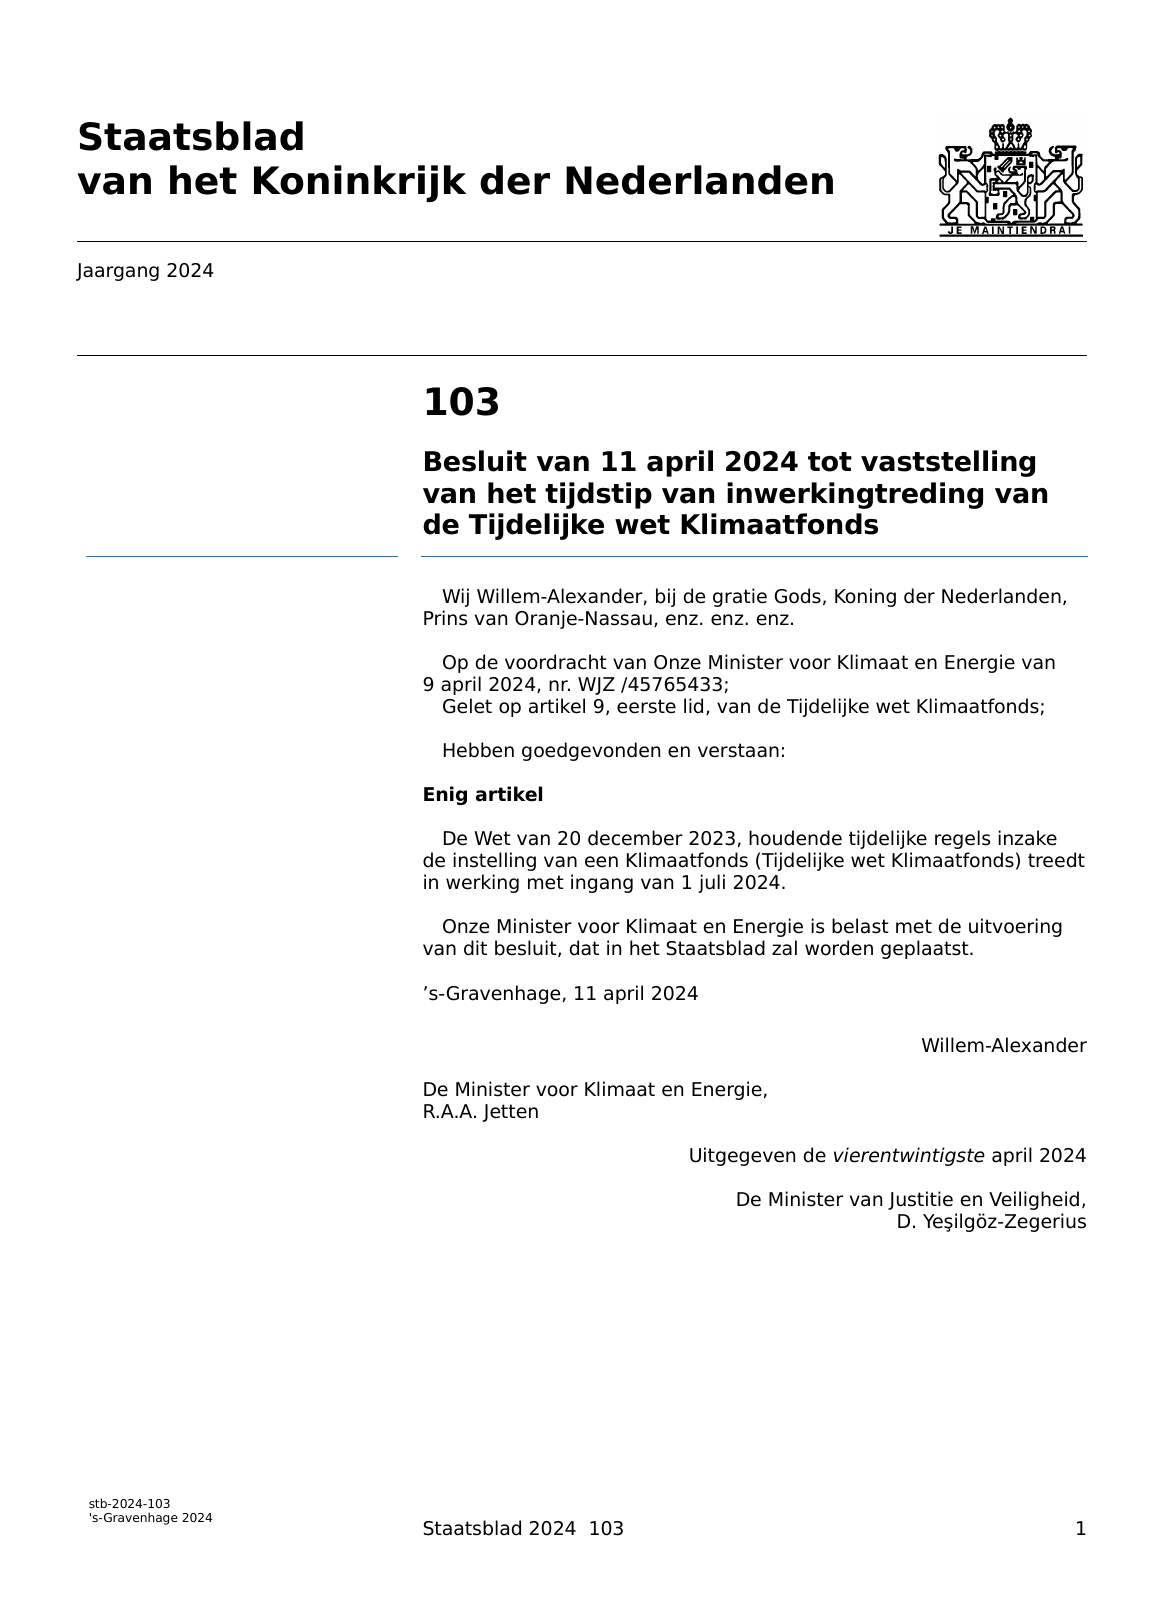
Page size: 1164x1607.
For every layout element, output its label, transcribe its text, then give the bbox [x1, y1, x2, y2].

text ’s-Gravenhage, 11 april 2024 [422, 982, 1087, 1004]
text Onze Minister voor Klimaat en Energie is belast met de uitvoering van dit besluit, dat in het Staatsblad zal worden geplaatst. [422, 916, 1087, 960]
subtitle Enig artikel [422, 784, 1087, 806]
table_header [886, 100, 1087, 241]
table_cell Jaargang 2024 [77, 242, 1087, 355]
text Besluit van 11 april 2024 tot vaststelling van het tijdstip van inwerkingtreding van de Tijdelijke wet Klimaatfonds [422, 447, 1087, 541]
picture [936, 115, 1087, 240]
text Gelet op artikel 9, eerste lid, van de Tijdelijke wet Klimaatfonds; [422, 696, 1087, 718]
text stb-2024-103 [88, 1497, 323, 1511]
text Uitgegeven de vierentwintigste april 2024 [422, 1145, 1087, 1167]
text De Wet van 20 december 2023, houdende tijdelijke regels inzake de instelling van een Klimaatfonds (Tijdelijke wet Klimaatfonds) treedt in werking met ingang van 1 juli 2024. [422, 828, 1087, 894]
text Hebben goedgevonden en verstaan: [422, 740, 1087, 762]
text 's-Gravenhage 2024 [88, 1511, 323, 1525]
text De Minister voor Klimaat en Energie, R.A.A. Jetten [422, 1079, 1087, 1123]
text Willem-Alexander [422, 1034, 1087, 1056]
text Wij Willem-Alexander, bij de gratie Gods, Koning der Nederlanden, Prins van Oranje-Nassau, enz. enz. enz. [422, 586, 1087, 629]
subtitle 103 [422, 381, 1087, 424]
text Op de voordracht van Onze Minister voor Klimaat en Energie van 9 april 2024, nr. WJZ /45765433; [422, 652, 1087, 696]
table_header Staatsblad van het Koninkrijk der Nederlanden [77, 100, 886, 241]
text De Minister van Justitie en Veiligheid, D. Yeşilgöz-Zegerius [422, 1189, 1087, 1233]
